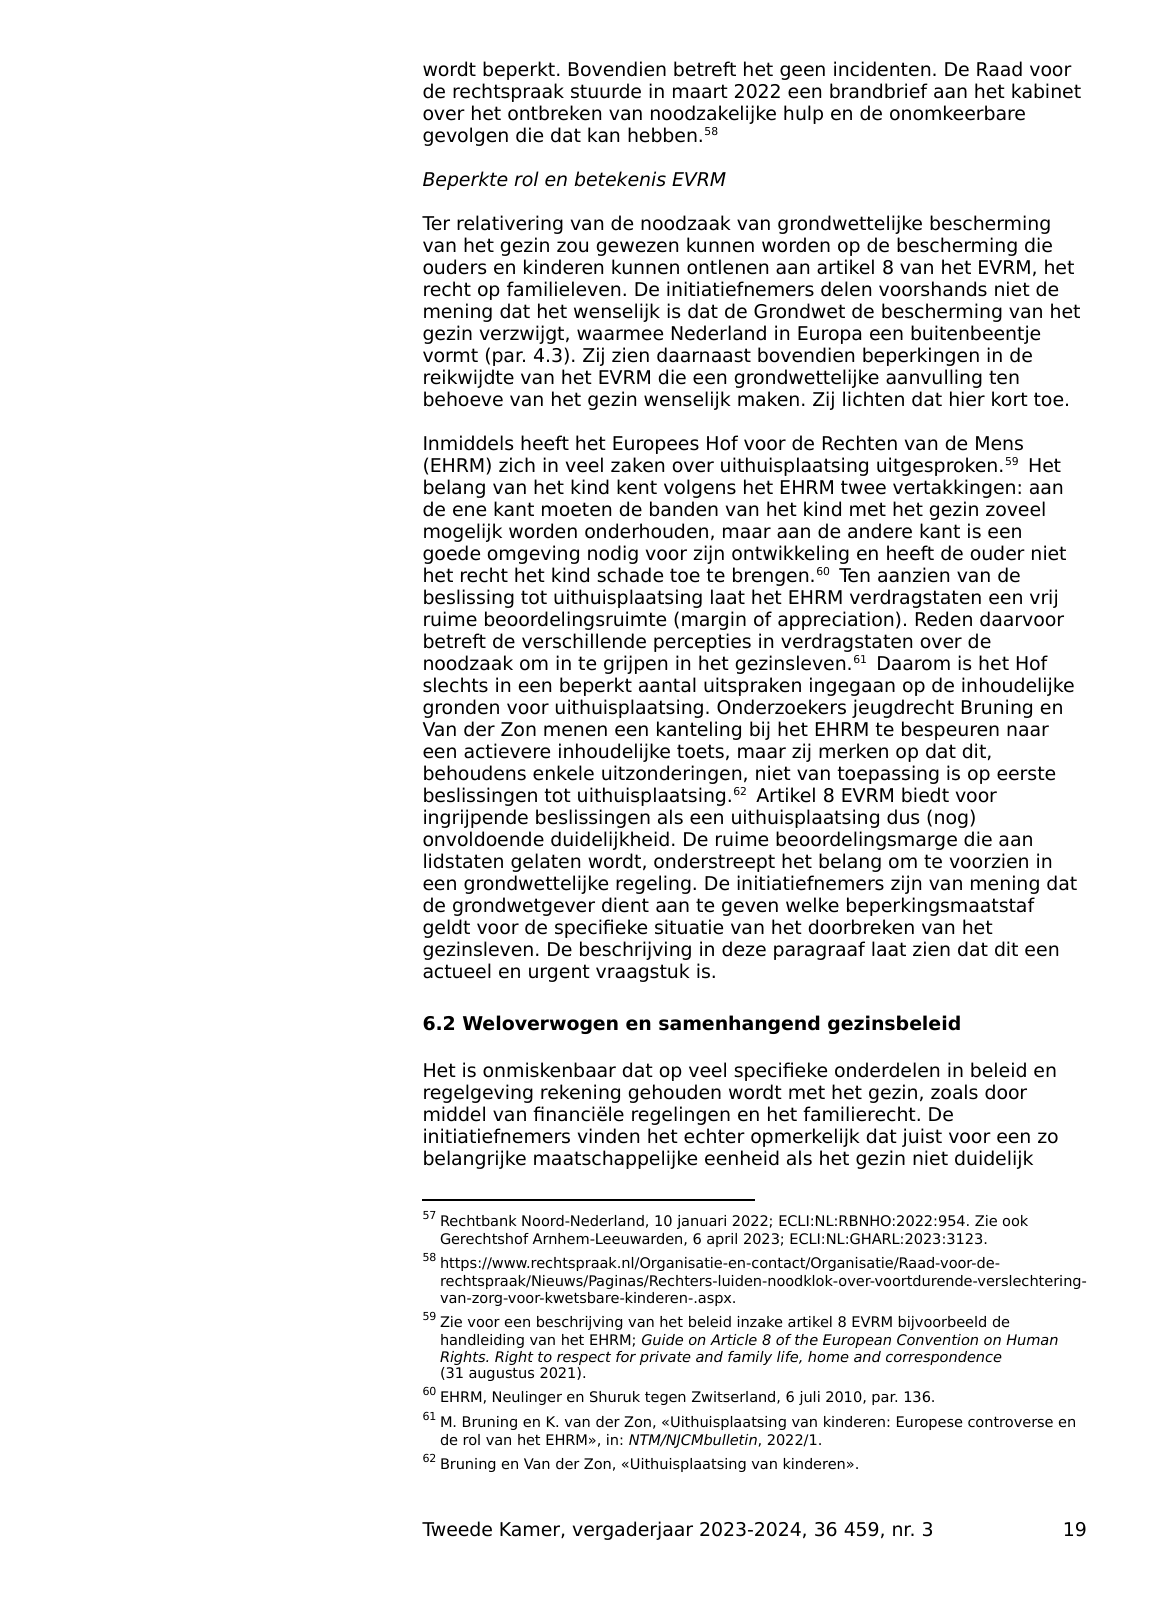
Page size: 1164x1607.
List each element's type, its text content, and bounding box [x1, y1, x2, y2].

text Bruning en Van der Zon, «Uithuisplaatsing van kinderen». [422, 1452, 1087, 1474]
text Inmiddels heeft het Europees Hof voor de Rechten van de Mens (EHRM) zich in veel zaken over uithuisplaatsing uitgesproken. Het belang van het kind kent volgens het EHRM twee vertakkingen: aan de ene kant moeten de banden van het kind met het gezin zoveel mogelijk worden onderhouden, maar aan de andere kant is een goede omgeving nodig voor zijn ontwikkeling en heeft de ouder niet het recht het kind schade toe te brengen. Ten aanzien van de beslissing tot uithuisplaatsing laat het EHRM verdragstaten een vrij ruime beoordelingsruimte (margin of appreciation). Reden daarvoor betreft de verschillende percepties in verdragstaten over de noodzaak om in te grijpen in het gezinsleven. Daarom is het Hof slechts in een beperkt aantal uitspraken ingegaan op de inhoudelijke gronden voor uithuisplaatsing. Onderzoekers jeugdrecht Bruning en Van der Zon menen een kanteling bij het EHRM te bespeuren naar een actievere inhoudelijke toets, maar zij merken op dat dit, behoudens enkele uitzonderingen, niet van toepassing is op eerste beslissingen tot uithuisplaatsing. Artikel 8 EVRM biedt voor ingrijpende beslissingen als een uithuisplaatsing dus (nog) onvoldoende duidelijkheid. De ruime beoordelingsmarge die aan lidstaten gelaten wordt, onderstreept het belang om te voorzien in een grondwettelijke regeling. De initiatiefnemers zijn van mening dat de grondwetgever dient aan te geven welke beperkingsmaatstaf geldt voor de specifieke situatie van het doorbreken van het gezinsleven. De beschrijving in deze paragraaf laat zien dat dit een actueel en urgent vraagstuk is. [422, 433, 1087, 983]
text wordt beperkt. Bovendien betreft het geen incidenten. De Raad voor de rechtspraak stuurde in maart 2022 een brandbrief aan het kabinet over het ontbreken van noodzakelijke hulp en de onomkeerbare gevolgen die dat kan hebben. [422, 59, 1087, 147]
text https://www.rechtspraak.nl/Organisatie-en-contact/Organisatie/Raad-voor-de-rechtspraak/Nieuws/Paginas/Rechters-luiden-noodklok-over-voortdurende-verslechtering-van-zorg-voor-kwetsbare-kinderen-.aspx. [422, 1251, 1087, 1307]
subtitle 6.2 Weloverwogen en samenhangend gezinsbeleid [422, 1013, 1087, 1035]
text Rechtbank Noord-Nederland, 10 januari 2022; ECLI:NL:RBNHO:2022:954. Zie ook Gerechtshof Arnhem-Leeuwarden, 6 april 2023; ECLI:NL:GHARL:2023:3123. [422, 1209, 1087, 1248]
text Ter relativering van de noodzaak van grondwettelijke bescherming van het gezin zou gewezen kunnen worden op de bescherming die ouders en kinderen kunnen ontlenen aan artikel 8 van het EVRM, het recht op familieleven. De initiatiefnemers delen voorshands niet de mening dat het wenselijk is dat de Grondwet de bescherming van het gezin verzwijgt, waarmee Nederland in Europa een buitenbeentje vormt (par. 4.3). Zij zien daarnaast bovendien beperkingen in de reikwijdte van het EVRM die een grondwettelijke aanvulling ten behoeve van het gezin wenselijk maken. Zij lichten dat hier kort toe. [422, 213, 1087, 411]
text Het is onmiskenbaar dat op veel specifieke onderdelen in beleid en regelgeving rekening gehouden wordt met het gezin, zoals door middel van financiële regelingen en het familierecht. De initiatiefnemers vinden het echter opmerkelijk dat juist voor een zo belangrijke maatschappelijke eenheid als het gezin niet duidelijk [422, 1060, 1087, 1170]
text M. Bruning en K. van der Zon, «Uithuisplaatsing van kinderen: Europese controverse en de rol van het EHRM», in: NTM/NJCMbulletin, 2022/1. [422, 1410, 1087, 1449]
subtitle Beperkte rol en betekenis EVRM [422, 169, 1087, 191]
text Zie voor een beschrijving van het beleid inzake artikel 8 EVRM bijvoorbeeld de handleiding van het EHRM; Guide on Article 8 of the European Convention on Human Rights. Right to respect for private and family life, home and correspondence (31 augustus 2021). [422, 1310, 1087, 1382]
text EHRM, Neulinger en Shuruk tegen Zwitserland, 6 juli 2010, par. 136. [422, 1385, 1087, 1407]
